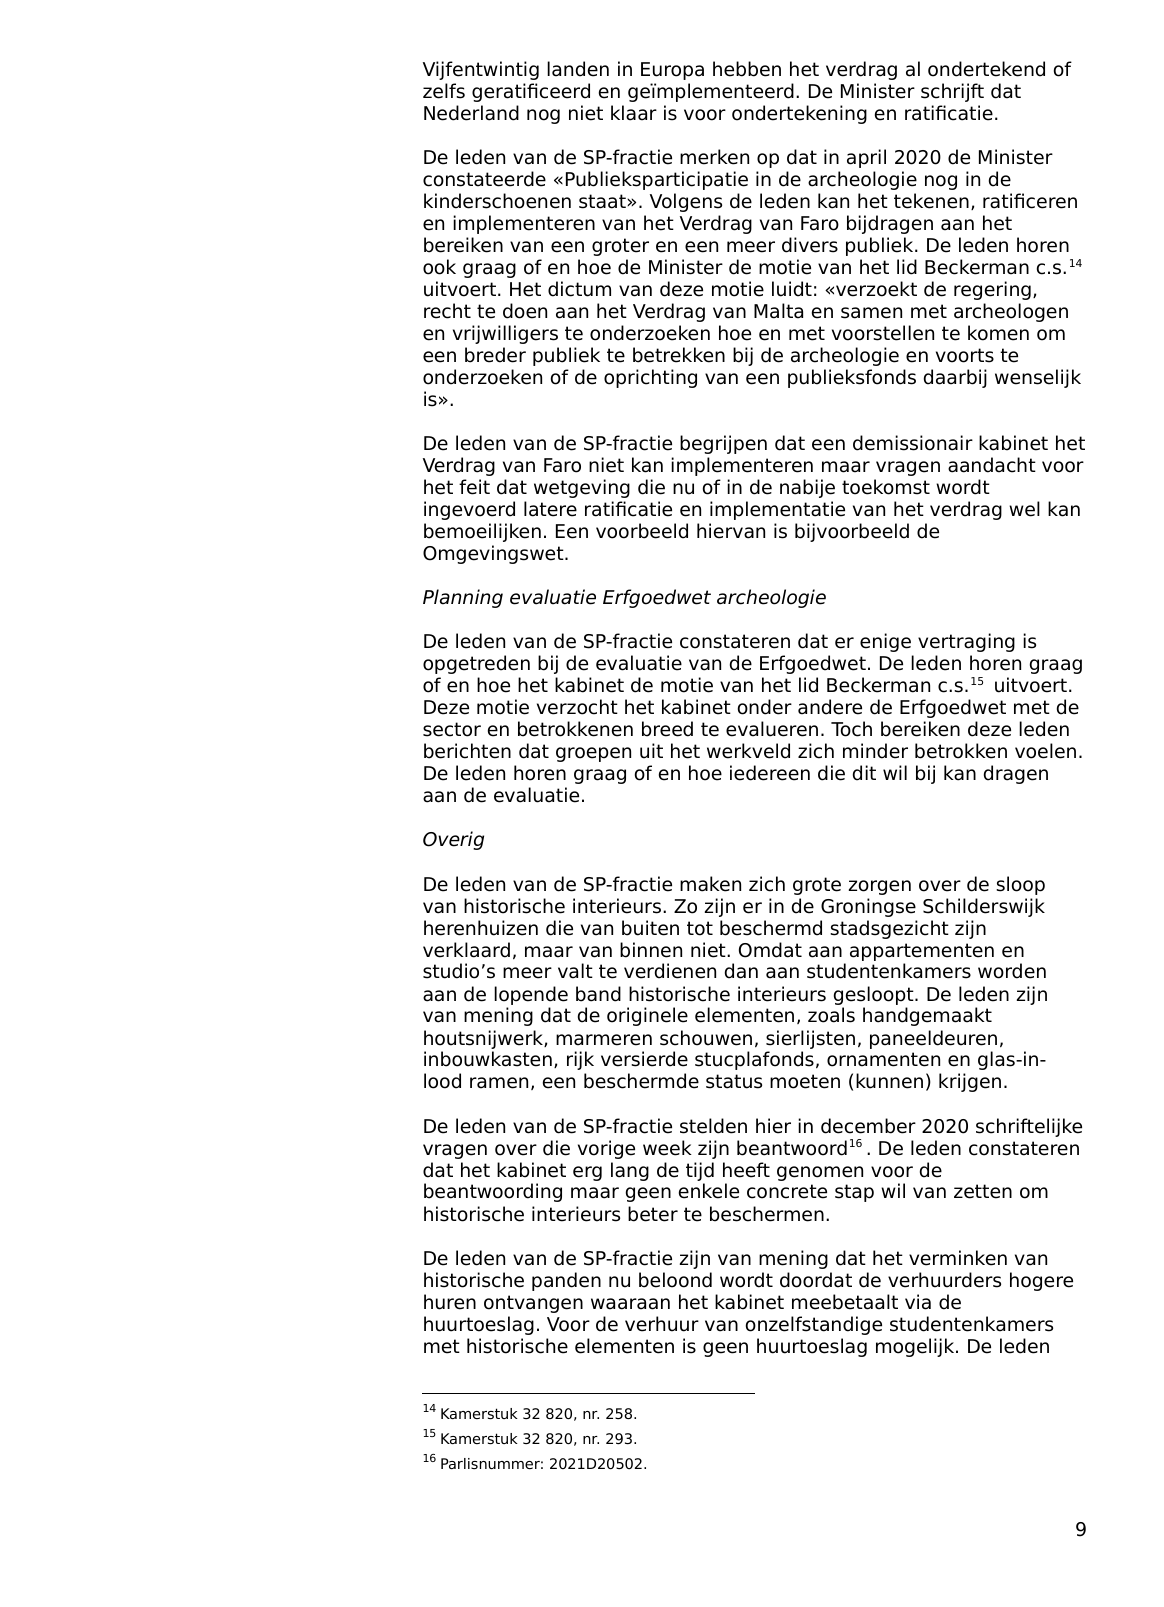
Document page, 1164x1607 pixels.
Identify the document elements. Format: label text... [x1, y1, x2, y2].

text Vijfentwintig landen in Europa hebben het verdrag al ondertekend of zelfs geratificeerd en geïmplementeerd. De Minister schrijft dat Nederland nog niet klaar is voor ondertekening en ratificatie. [422, 59, 1087, 125]
text De leden van de SP-fractie maken zich grote zorgen over de sloop van historische interieurs. Zo zijn er in de Groningse Schilderswijk herenhuizen die van buiten tot beschermd stadsgezicht zijn verklaard, maar van binnen niet. Omdat aan appartementen en studio’s meer valt te verdienen dan aan studentenkamers worden aan de lopende band historische interieurs gesloopt. De leden zijn van mening dat de originele elementen, zoals handgemaakt houtsnijwerk, marmeren schouwen, sierlijsten, paneeldeuren, inbouwkasten, rijk versierde stucplafonds, ornamenten en glas-in-lood ramen, een beschermde status moeten (kunnen) krijgen. [422, 873, 1087, 1093]
text De leden van de SP-fractie zijn van mening dat het verminken van historische panden nu beloond wordt doordat de verhuurders hogere huren ontvangen waaraan het kabinet meebetaalt via de huurtoeslag. Voor de verhuur van onzelfstandige studentenkamers met historische elementen is geen huurtoeslag mogelijk. De leden [422, 1248, 1087, 1357]
text Parlisnummer: 2021D20502. [422, 1452, 1087, 1474]
text De leden van de SP-fractie begrijpen dat een demissionair kabinet het Verdrag van Faro niet kan implementeren maar vragen aandacht voor het feit dat wetgeving die nu of in de nabije toekomst wordt ingevoerd latere ratificatie en implementatie van het verdrag wel kan bemoeilijken. Een voorbeeld hiervan is bijvoorbeeld de Omgevingswet. [422, 433, 1087, 565]
subtitle Overig [422, 829, 1087, 851]
text De leden van de SP-fractie merken op dat in april 2020 de Minister constateerde «Publieksparticipatie in de archeologie nog in de kinderschoenen staat». Volgens de leden kan het tekenen, ratificeren en implementeren van het Verdrag van Faro bijdragen aan het bereiken van een groter en een meer divers publiek. De leden horen ook graag of en hoe de Minister de motie van het lid Beckerman c.s. uitvoert. Het dictum van deze motie luidt: «verzoekt de regering, recht te doen aan het Verdrag van Malta en samen met archeologen en vrijwilligers te onderzoeken hoe en met voorstellen te komen om een breder publiek te betrekken bij de archeologie en voorts te onderzoeken of de oprichting van een publieksfonds daarbij wenselijk is». [422, 147, 1087, 411]
text De leden van de SP-fractie stelden hier in december 2020 schriftelijke vragen over die vorige week zijn beantwoord. De leden constateren dat het kabinet erg lang de tijd heeft genomen voor de beantwoording maar geen enkele concrete stap wil van zetten om historische interieurs beter te beschermen. [422, 1116, 1087, 1225]
text Kamerstuk 32 820, nr. 258. [422, 1402, 1087, 1424]
subtitle Planning evaluatie Erfgoedwet archeologie [422, 587, 1087, 609]
text De leden van de SP-fractie constateren dat er enige vertraging is opgetreden bij de evaluatie van de Erfgoedwet. De leden horen graag of en hoe het kabinet de motie van het lid Beckerman c.s. uitvoert. Deze motie verzocht het kabinet onder andere de Erfgoedwet met de sector en betrokkenen breed te evalueren. Toch bereiken deze leden berichten dat groepen uit het werkveld zich minder betrokken voelen. De leden horen graag of en hoe iedereen die dit wil bij kan dragen aan de evaluatie. [422, 631, 1087, 807]
text Kamerstuk 32 820, nr. 293. [422, 1427, 1087, 1449]
